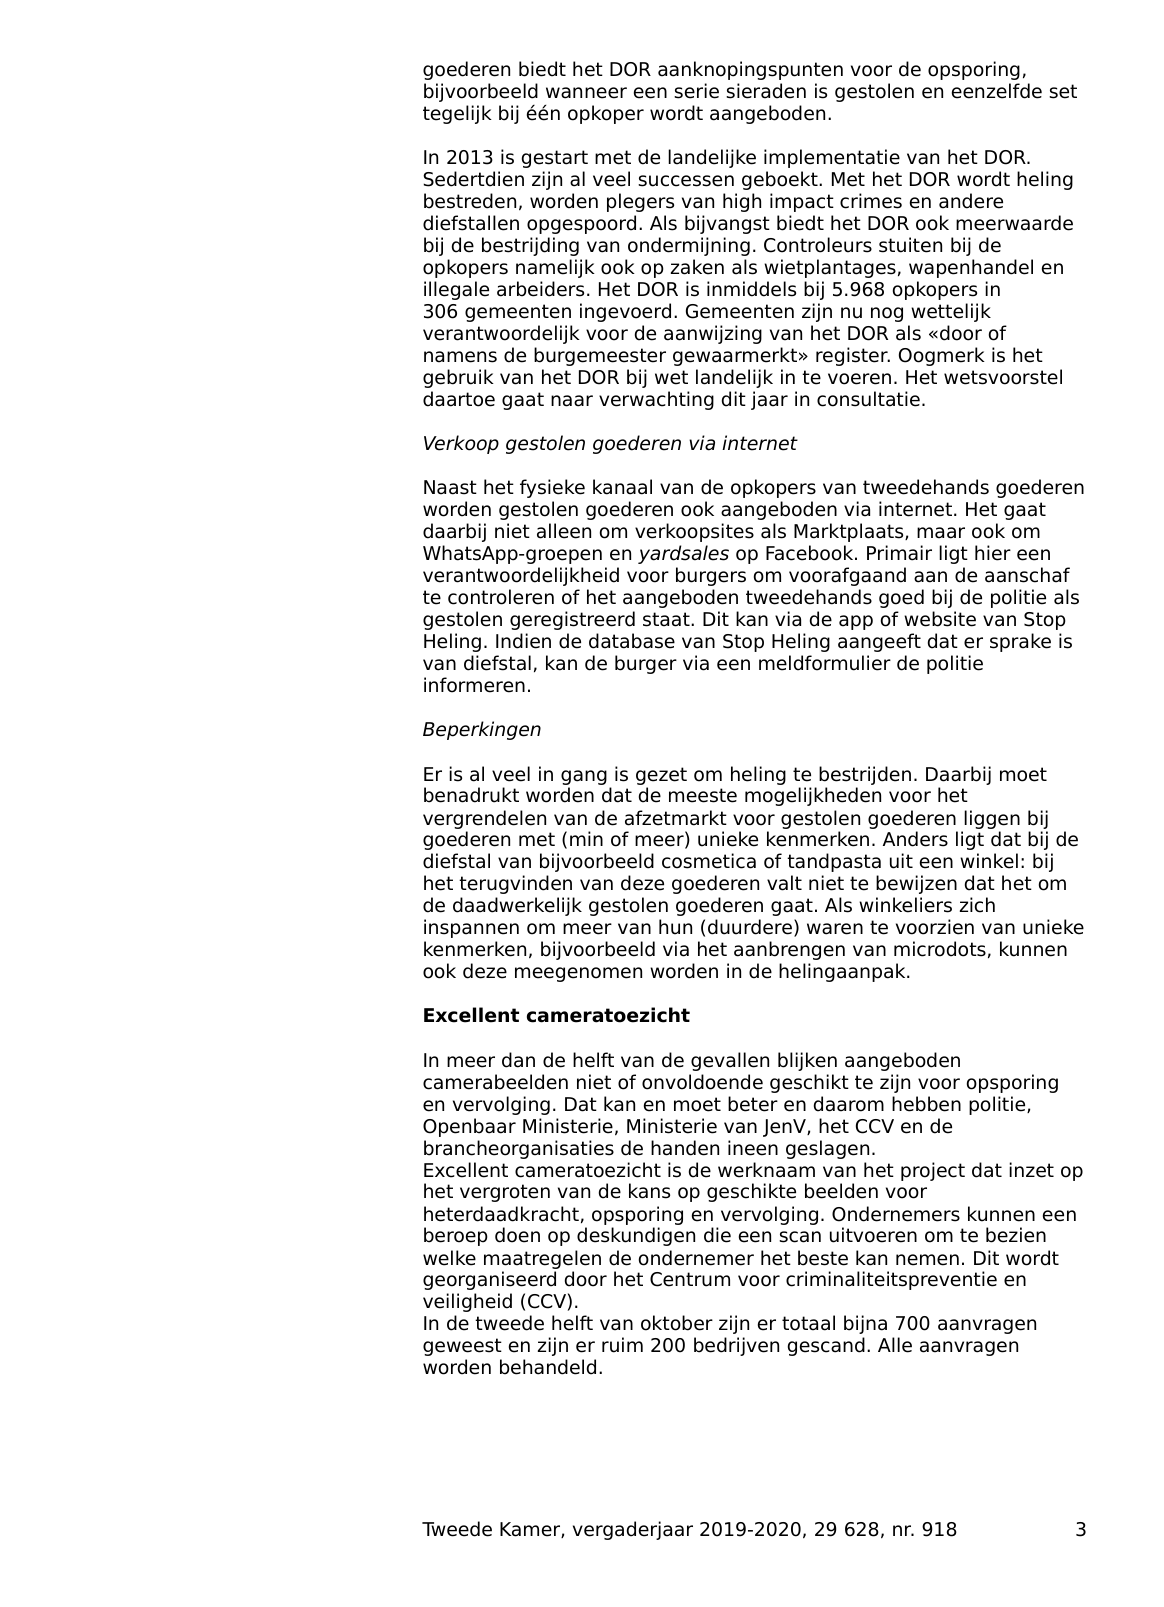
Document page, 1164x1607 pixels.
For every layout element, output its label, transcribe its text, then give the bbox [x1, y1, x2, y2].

text Naast het fysieke kanaal van de opkopers van tweedehands goederen worden gestolen goederen ook aangeboden via internet. Het gaat daarbij niet alleen om verkoopsites als Marktplaats, maar ook om WhatsApp-groepen en yardsales op Facebook. Primair ligt hier een verantwoordelijkheid voor burgers om voorafgaand aan de aanschaf te controleren of het aangeboden tweedehands goed bij de politie als gestolen geregistreerd staat. Dit kan via de app of website van Stop Heling. Indien de database van Stop Heling aangeeft dat er sprake is van diefstal, kan de burger via een meldformulier de politie informeren. [422, 477, 1087, 697]
subtitle Beperkingen [422, 719, 1087, 741]
text goederen biedt het DOR aanknopingspunten voor de opsporing, bijvoorbeeld wanneer een serie sieraden is gestolen en eenzelfde set tegelijk bij één opkoper wordt aangeboden. [422, 59, 1087, 125]
subtitle Verkoop gestolen goederen via internet [422, 433, 1087, 455]
text In 2013 is gestart met de landelijke implementatie van het DOR. Sedertdien zijn al veel successen geboekt. Met het DOR wordt heling bestreden, worden plegers van high impact crimes en andere diefstallen opgespoord. Als bijvangst biedt het DOR ook meerwaarde bij de bestrijding van ondermijning. Controleurs stuiten bij de opkopers namelijk ook op zaken als wietplantages, wapenhandel en illegale arbeiders. Het DOR is inmiddels bij 5.968 opkopers in 306 gemeenten ingevoerd. Gemeenten zijn nu nog wettelijk verantwoordelijk voor de aanwijzing van het DOR als «door of namens de burgemeester gewaarmerkt» register. Oogmerk is het gebruik van het DOR bij wet landelijk in te voeren. Het wetsvoorstel daartoe gaat naar verwachting dit jaar in consultatie. [422, 147, 1087, 411]
text Er is al veel in gang is gezet om heling te bestrijden. Daarbij moet benadrukt worden dat de meeste mogelijkheden voor het vergrendelen van de afzetmarkt voor gestolen goederen liggen bij goederen met (min of meer) unieke kenmerken. Anders ligt dat bij de diefstal van bijvoorbeeld cosmetica of tandpasta uit een winkel: bij het terugvinden van deze goederen valt niet te bewijzen dat het om de daadwerkelijk gestolen goederen gaat. Als winkeliers zich inspannen om meer van hun (duurdere) waren te voorzien van unieke kenmerken, bijvoorbeeld via het aanbrengen van microdots, kunnen ook deze meegenomen worden in de helingaanpak. [422, 763, 1087, 983]
text In de tweede helft van oktober zijn er totaal bijna 700 aanvragen geweest en zijn er ruim 200 bedrijven gescand. Alle aanvragen worden behandeld. [422, 1313, 1087, 1379]
text Excellent cameratoezicht is de werknaam van het project dat inzet op het vergroten van de kans op geschikte beelden voor heterdaadkracht, opsporing en vervolging. Ondernemers kunnen een beroep doen op deskundigen die een scan uitvoeren om te bezien welke maatregelen de ondernemer het beste kan nemen. Dit wordt georganiseerd door het Centrum voor criminaliteitspreventie en veiligheid (CCV). [422, 1159, 1087, 1313]
text In meer dan de helft van de gevallen blijken aangeboden camerabeelden niet of onvoldoende geschikt te zijn voor opsporing en vervolging. Dat kan en moet beter en daarom hebben politie, Openbaar Ministerie, Ministerie van JenV, het CCV en de brancheorganisaties de handen ineen geslagen. [422, 1049, 1087, 1159]
subtitle Excellent cameratoezicht [422, 1005, 1087, 1027]
